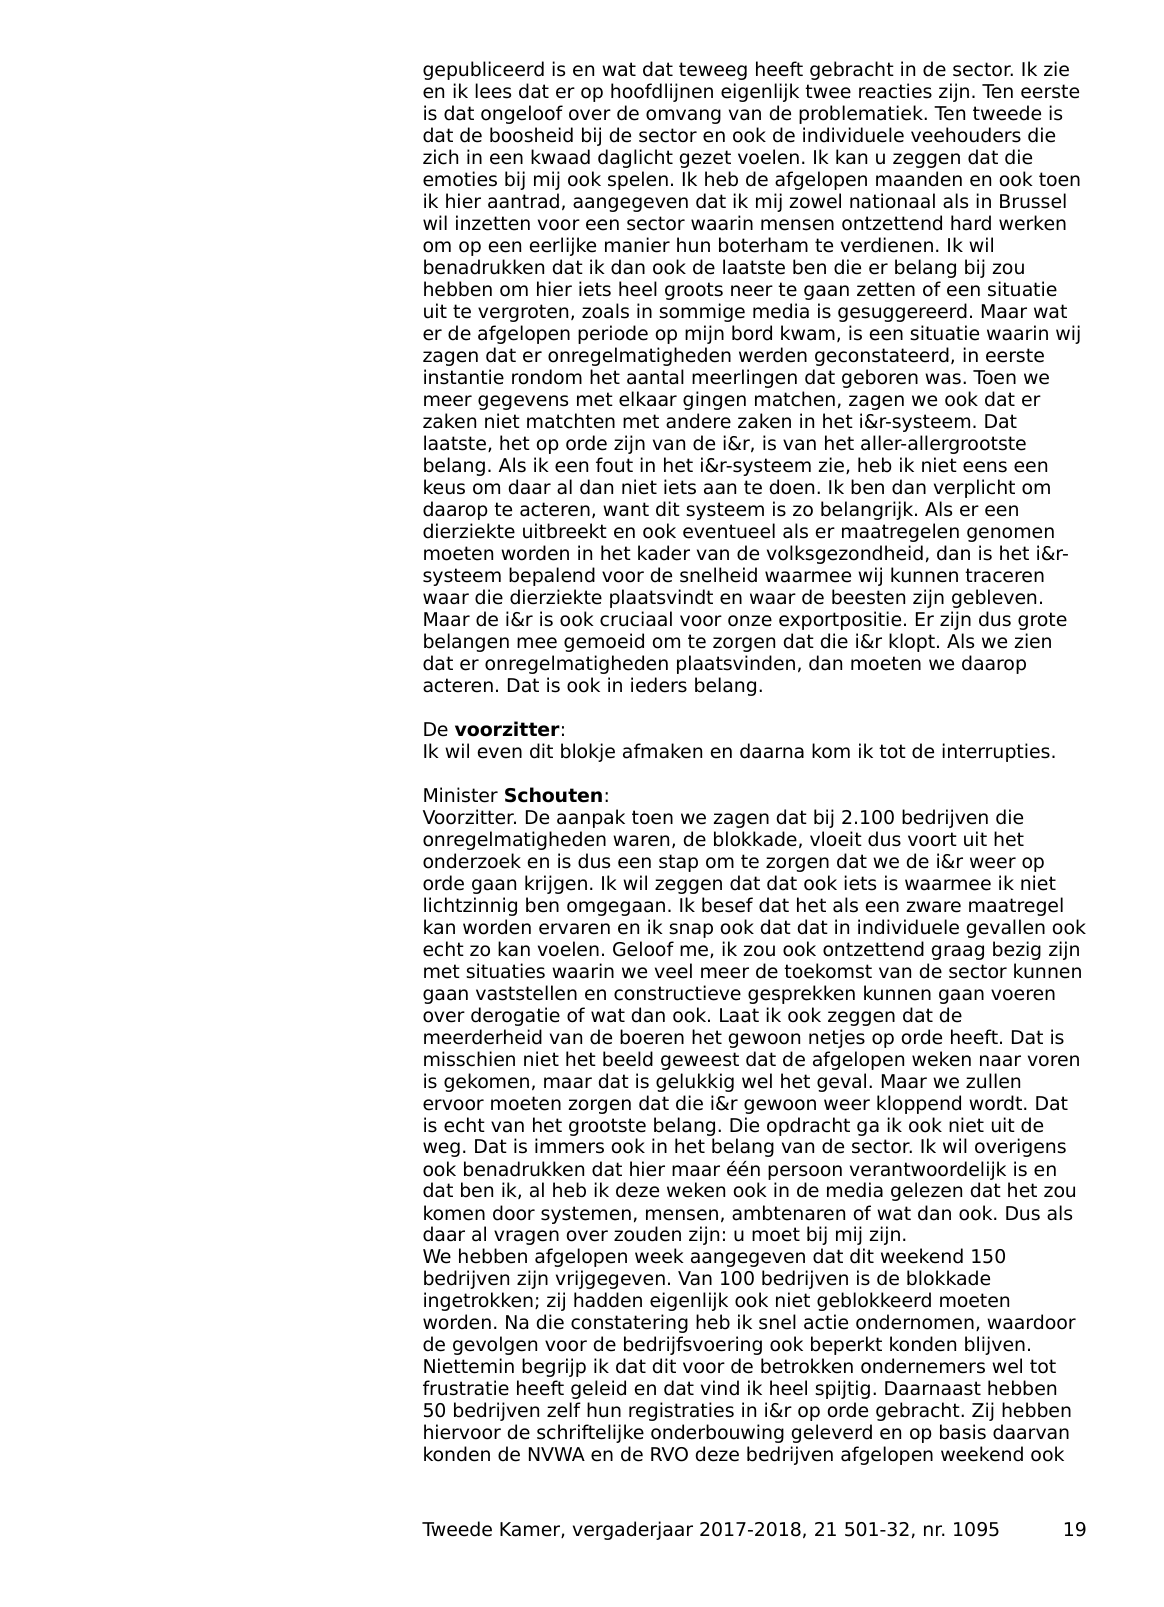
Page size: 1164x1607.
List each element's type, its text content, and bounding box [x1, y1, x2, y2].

text Ik wil even dit blokje afmaken en daarna kom ik tot de interrupties. [422, 741, 1087, 763]
text De voorzitter: [422, 719, 1087, 741]
text gepubliceerd is en wat dat teweeg heeft gebracht in de sector. Ik zie en ik lees dat er op hoofdlijnen eigenlijk twee reacties zijn. Ten eerste is dat ongeloof over de omvang van de problematiek. Ten tweede is dat de boosheid bij de sector en ook de individuele veehouders die zich in een kwaad daglicht gezet voelen. Ik kan u zeggen dat die emoties bij mij ook spelen. Ik heb de afgelopen maanden en ook toen ik hier aantrad, aangegeven dat ik mij zowel nationaal als in Brussel wil inzetten voor een sector waarin mensen ontzettend hard werken om op een eerlijke manier hun boterham te verdienen. Ik wil benadrukken dat ik dan ook de laatste ben die er belang bij zou hebben om hier iets heel groots neer te gaan zetten of een situatie uit te vergroten, zoals in sommige media is gesuggereerd. Maar wat er de afgelopen periode op mijn bord kwam, is een situatie waarin wij zagen dat er onregelmatigheden werden geconstateerd, in eerste instantie rondom het aantal meerlingen dat geboren was. Toen we meer gegevens met elkaar gingen matchen, zagen we ook dat er zaken niet matchten met andere zaken in het i&r-systeem. Dat laatste, het op orde zijn van de i&r, is van het aller-allergrootste belang. Als ik een fout in het i&r-systeem zie, heb ik niet eens een keus om daar al dan niet iets aan te doen. Ik ben dan verplicht om daarop te acteren, want dit systeem is zo belangrijk. Als er een dierziekte uitbreekt en ook eventueel als er maatregelen genomen moeten worden in het kader van de volksgezondheid, dan is het i&r-systeem bepalend voor de snelheid waarmee wij kunnen traceren waar die dierziekte plaatsvindt en waar de beesten zijn gebleven. Maar de i&r is ook cruciaal voor onze exportpositie. Er zijn dus grote belangen mee gemoeid om te zorgen dat die i&r klopt. Als we zien dat er onregelmatigheden plaatsvinden, dan moeten we daarop acteren. Dat is ook in ieders belang. [422, 59, 1087, 696]
text Voorzitter. De aanpak toen we zagen dat bij 2.100 bedrijven die onregelmatigheden waren, de blokkade, vloeit dus voort uit het onderzoek en is dus een stap om te zorgen dat we de i&r weer op orde gaan krijgen. Ik wil zeggen dat dat ook iets is waarmee ik niet lichtzinnig ben omgegaan. Ik besef dat het als een zware maatregel kan worden ervaren en ik snap ook dat dat in individuele gevallen ook echt zo kan voelen. Geloof me, ik zou ook ontzettend graag bezig zijn met situaties waarin we veel meer de toekomst van de sector kunnen gaan vaststellen en constructieve gesprekken kunnen gaan voeren over derogatie of wat dan ook. Laat ik ook zeggen dat de meerderheid van de boeren het gewoon netjes op orde heeft. Dat is misschien niet het beeld geweest dat de afgelopen weken naar voren is gekomen, maar dat is gelukkig wel het geval. Maar we zullen ervoor moeten zorgen dat die i&r gewoon weer kloppend wordt. Dat is echt van het grootste belang. Die opdracht ga ik ook niet uit de weg. Dat is immers ook in het belang van de sector. Ik wil overigens ook benadrukken dat hier maar één persoon verantwoordelijk is en dat ben ik, al heb ik deze weken ook in de media gelezen dat het zou komen door systemen, mensen, ambtenaren of wat dan ook. Dus als daar al vragen over zouden zijn: u moet bij mij zijn. [422, 807, 1087, 1246]
text Minister Schouten: [422, 785, 1087, 807]
text We hebben afgelopen week aangegeven dat dit weekend 150 bedrijven zijn vrijgegeven. Van 100 bedrijven is de blokkade ingetrokken; zij hadden eigenlijk ook niet geblokkeerd moeten worden. Na die constatering heb ik snel actie ondernomen, waardoor de gevolgen voor de bedrijfsvoering ook beperkt konden blijven. Niettemin begrijp ik dat dit voor de betrokken ondernemers wel tot frustratie heeft geleid en dat vind ik heel spijtig. Daarnaast hebben 50 bedrijven zelf hun registraties in i&r op orde gebracht. Zij hebben hiervoor de schriftelijke onderbouwing geleverd en op basis daarvan konden de NVWA en de RVO deze bedrijven afgelopen weekend ook [422, 1246, 1087, 1466]
